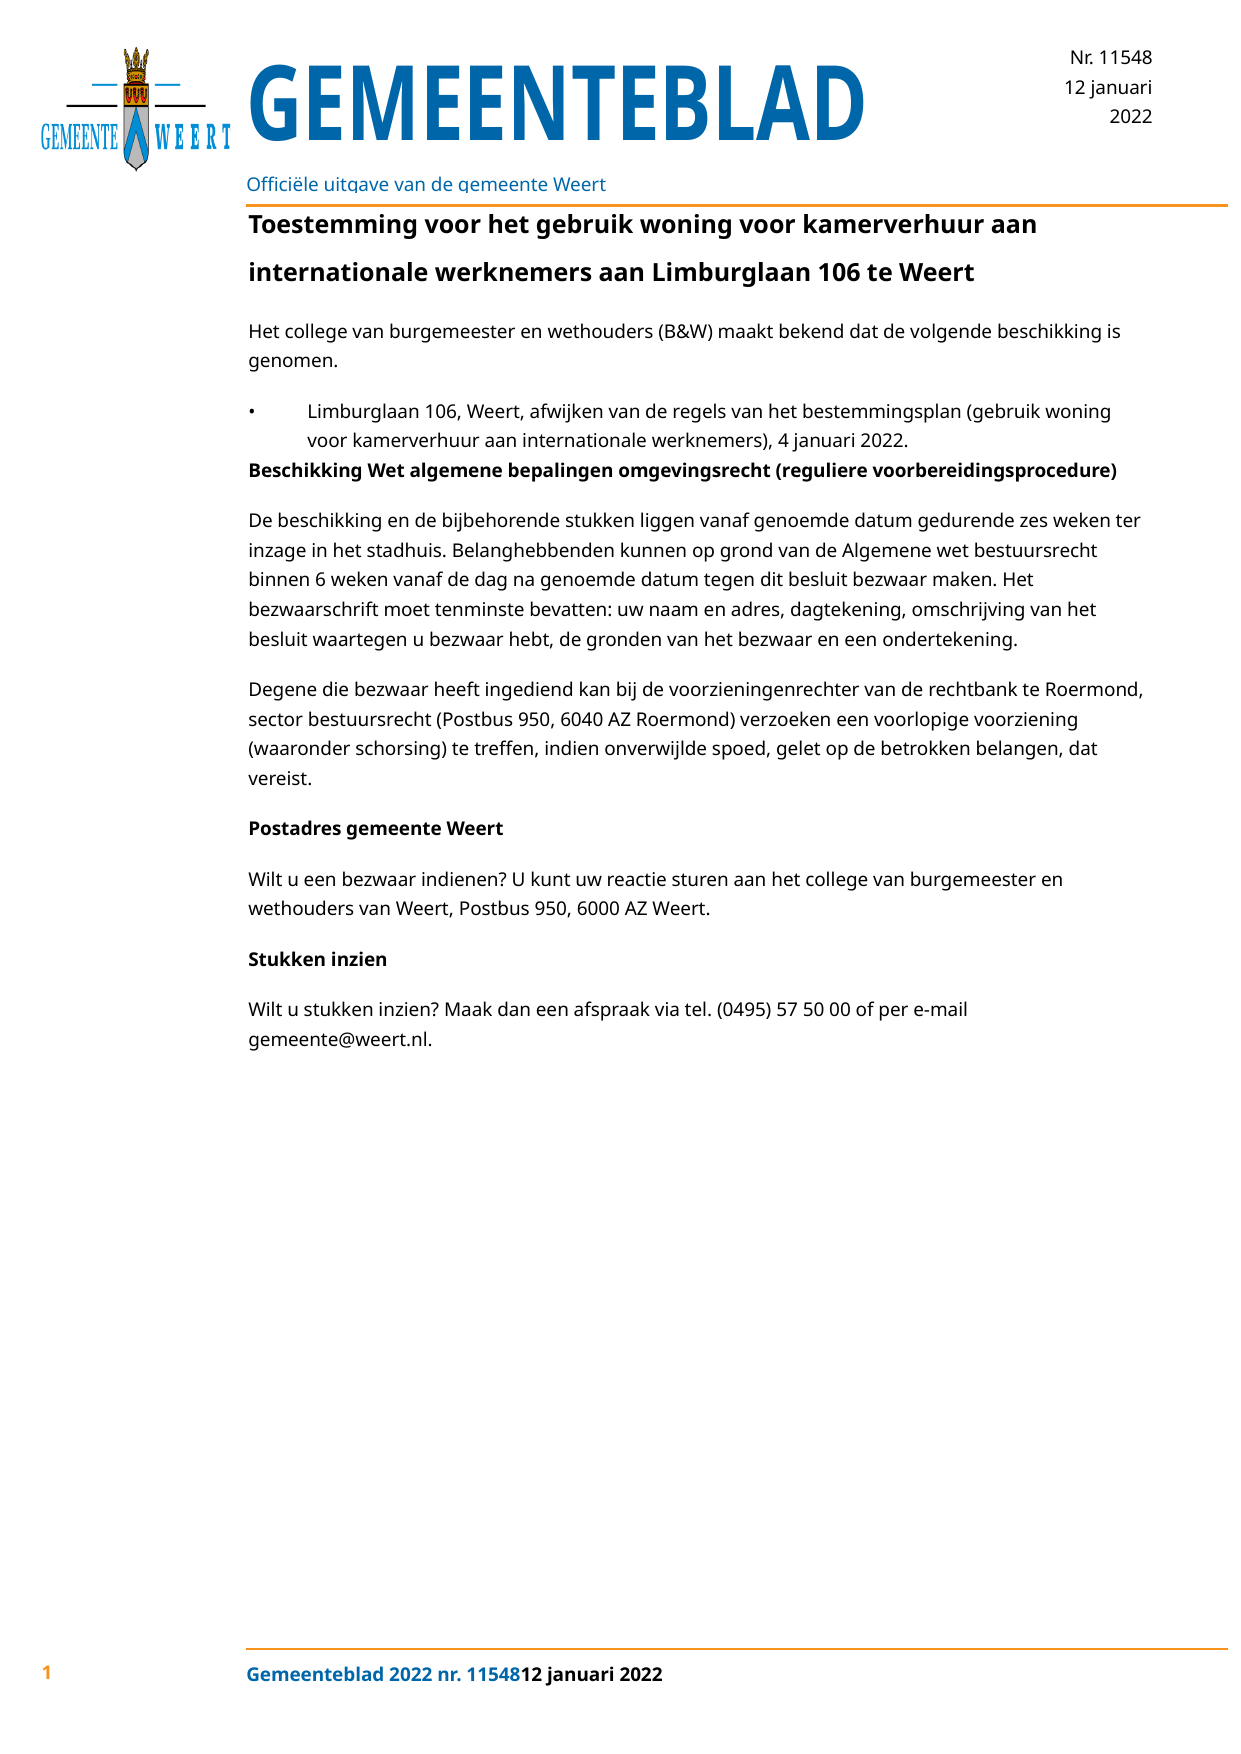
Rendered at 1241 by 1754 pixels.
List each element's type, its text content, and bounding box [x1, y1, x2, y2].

text De beschikking en de bijbehorende stukken liggen vanaf genoemde datum gedurende zes weken ter inzage in het stadhuis. Belanghebbenden kunnen op grond van de Algemene wet bestuursrecht binnen 6 weken vanaf de dag na genoemde datum tegen dit besluit bezwaar maken. Het bezwaarschrift moet tenminste bevatten: uw naam en adres, dagtekening, omschrijving van het besluit waartegen u bezwaar hebt, de gronden van het bezwaar en een ondertekening. [248, 507, 1152, 652]
text Degene die bezwaar heeft ingediend kan bij de voorzieningenrechter van de rechtbank te Roermond, sector bestuursrecht (Postbus 950, 6040 AZ Roermond) verzoeken een voorlopige voorziening (waaronder schorsing) te treffen, indien onverwijlde spoed, gelet op de betrokken belangen, dat vereist. [248, 676, 1152, 791]
text Het college van burgemeester en wethouders (B&W) maakt bekend dat de volgende beschikking is genomen. [248, 318, 1152, 373]
picture [41, 47, 231, 172]
text Beschikking Wet algemene bepalingen omgevingsrecht (reguliere voorbereidingsprocedure) [248, 457, 1152, 483]
text Wilt u stukken inzien? Maak dan een afspraak via tel. (0495) 57 50 00 of per e-mail gemeente@weert.nl. [248, 996, 1152, 1052]
text Toestemming voor het gebruik woning voor kamerverhuur aan internationale werknemers aan Limburglaan 106 te Weert [248, 207, 1152, 288]
text Wilt u een bezwaar indienen? U kunt uw reactie sturen aan het college van burgemeester en wethouders van Weert, Postbus 950, 6000 AZ Weert. [248, 866, 1152, 921]
text Stukken inzien [248, 946, 1152, 972]
list Limburglaan 106, Weert, afwijken van de regels van het bestemmingsplan (gebruik woning voor kamerverhuur aan internationale werknemers), 4 januari 2022. [248, 398, 1152, 453]
text Postadres gemeente Weert [248, 815, 1152, 841]
